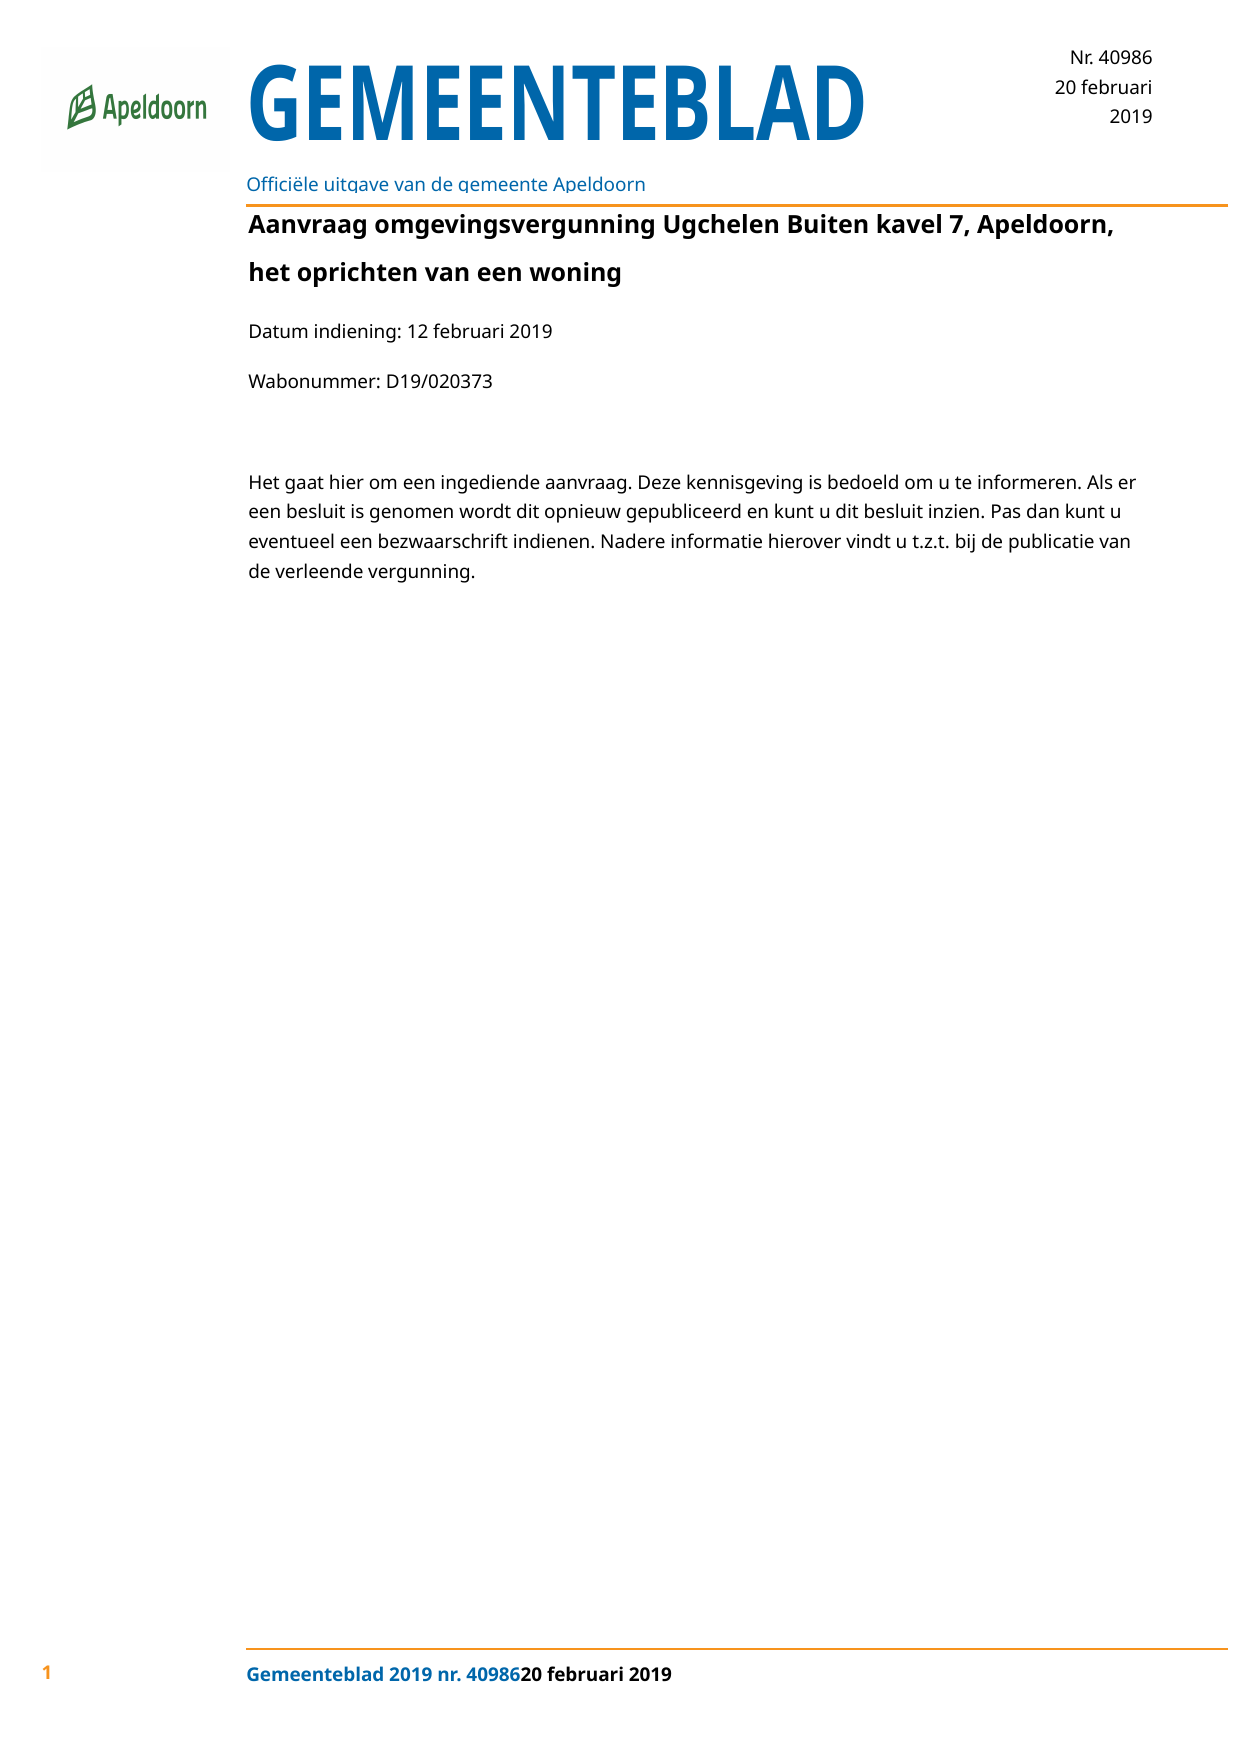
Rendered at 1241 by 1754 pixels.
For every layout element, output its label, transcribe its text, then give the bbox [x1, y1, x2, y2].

text Datum indiening: 12 februari 2019 [248, 318, 1152, 344]
picture [41, 47, 231, 172]
text Wabonummer: D19/020373 [248, 368, 1152, 394]
text Aanvraag omgevingsvergunning Ugchelen Buiten kavel 7, Apeldoorn, het oprichten van een woning [248, 207, 1152, 288]
text Het gaat hier om een ingediende aanvraag. Deze kennisgeving is bedoeld om u te informeren. Als er een besluit is genomen wordt dit opnieuw gepubliceerd en kunt u dit besluit inzien. Pas dan kunt u eventueel een bezwaarschrift indienen. Nadere informatie hierover vindt u t.z.t. bij de publicatie van de verleende vergunning. [248, 469, 1152, 584]
